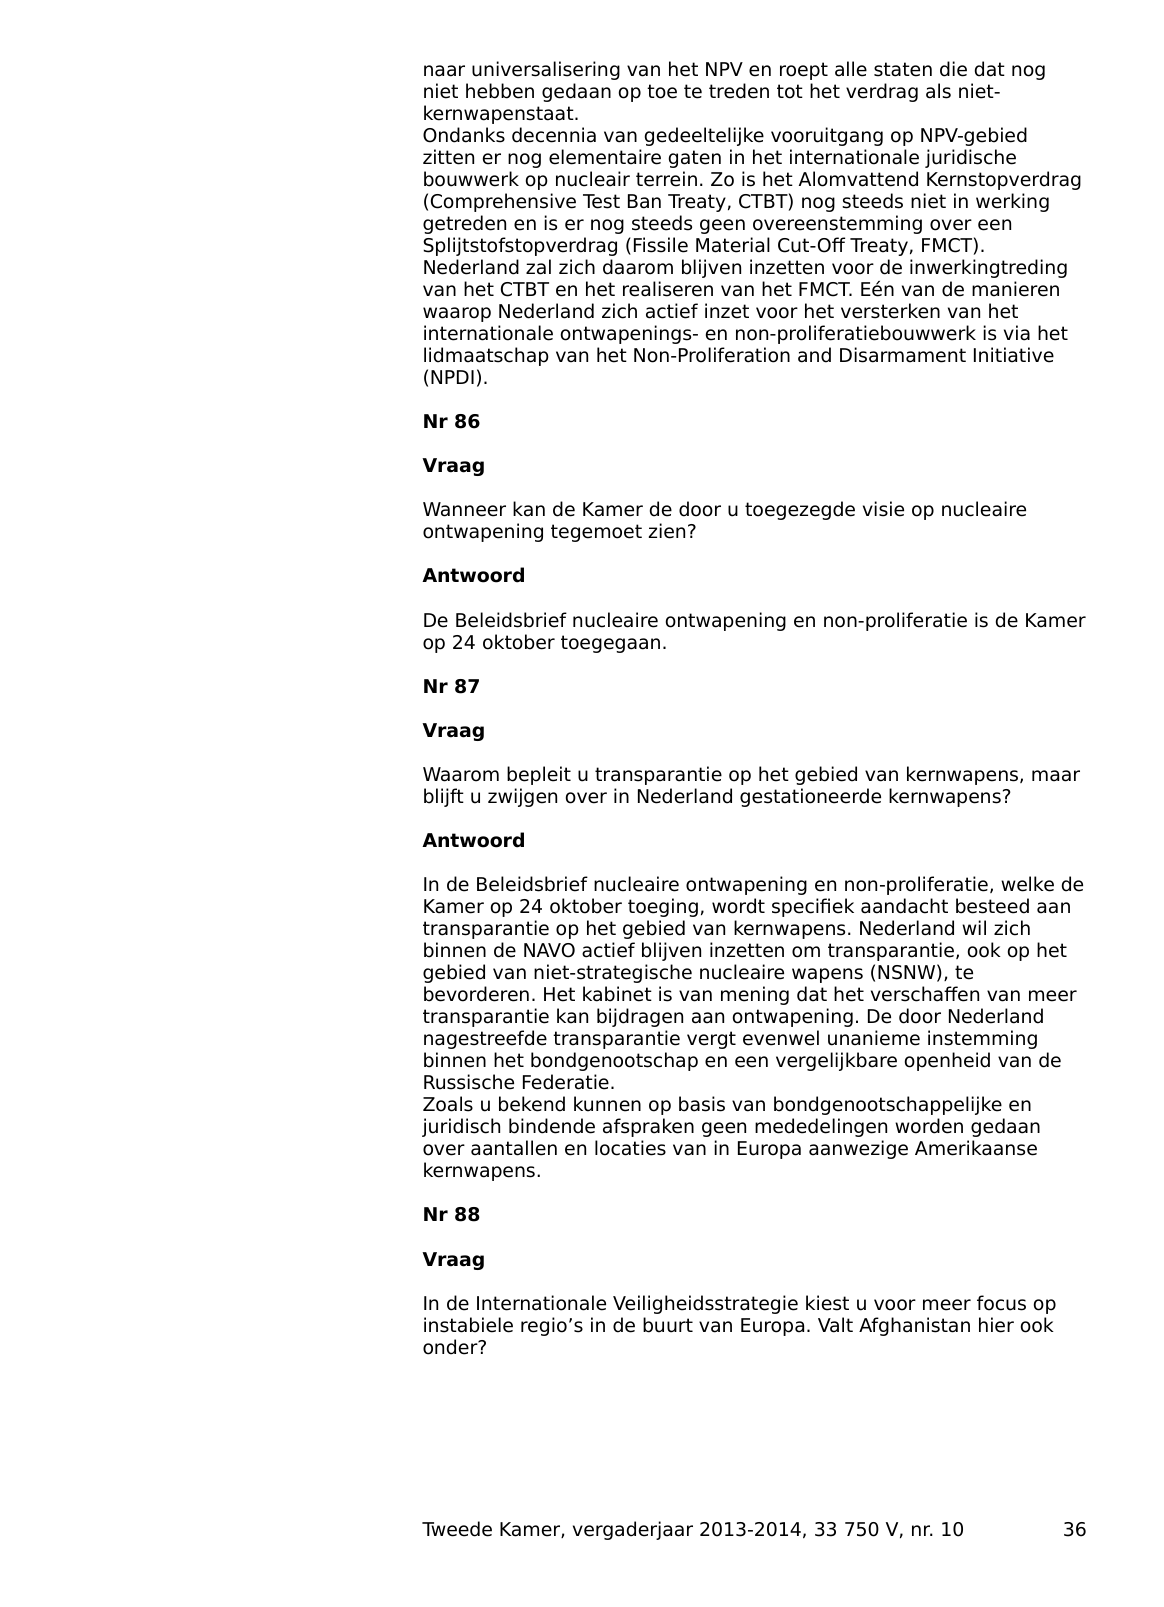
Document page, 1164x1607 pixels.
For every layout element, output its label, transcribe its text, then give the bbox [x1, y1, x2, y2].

text De Beleidsbrief nucleaire ontwapening en non-proliferatie is de Kamer op 24 oktober toegegaan. [422, 609, 1087, 653]
text Waarom bepleit u transparantie op het gebied van kernwapens, maar blijft u zwijgen over in Nederland gestationeerde kernwapens? [422, 764, 1087, 808]
text Zoals u bekend kunnen op basis van bondgenootschappelijke en juridisch bindende afspraken geen mededelingen worden gedaan over aantallen en locaties van in Europa aanwezige Amerikaanse kernwapens. [422, 1094, 1087, 1182]
subtitle Antwoord [422, 565, 1087, 587]
text Ondanks decennia van gedeeltelijke vooruitgang op NPV-gebied zitten er nog elementaire gaten in het internationale juridische bouwwerk op nucleair terrein. Zo is het Alomvattend Kernstopverdrag (Comprehensive Test Ban Treaty, CTBT) nog steeds niet in werking getreden en is er nog steeds geen overeenstemming over een Splijtstofstopverdrag (Fissile Material Cut-Off Treaty, FMCT). Nederland zal zich daarom blijven inzetten voor de inwerkingtreding van het CTBT en het realiseren van het FMCT. Eén van de manieren waarop Nederland zich actief inzet voor het versterken van het internationale ontwapenings- en non-proliferatiebouwwerk is via het lidmaatschap van het Non-Proliferation and Disarmament Initiative (NPDI). [422, 125, 1087, 389]
subtitle Nr 87 [422, 676, 1087, 698]
subtitle Nr 86 [422, 411, 1087, 433]
subtitle Antwoord [422, 830, 1087, 852]
subtitle Nr 88 [422, 1204, 1087, 1226]
subtitle Vraag [422, 455, 1087, 477]
text naar universalisering van het NPV en roept alle staten die dat nog niet hebben gedaan op toe te treden tot het verdrag als niet-kernwapenstaat. [422, 59, 1087, 125]
text In de Beleidsbrief nucleaire ontwapening en non-proliferatie, welke de Kamer op 24 oktober toeging, wordt specifiek aandacht besteed aan transparantie op het gebied van kernwapens. Nederland wil zich binnen de NAVO actief blijven inzetten om transparantie, ook op het gebied van niet-strategische nucleaire wapens (NSNW), te bevorderen. Het kabinet is van mening dat het verschaffen van meer transparantie kan bijdragen aan ontwapening. De door Nederland nagestreefde transparantie vergt evenwel unanieme instemming binnen het bondgenootschap en een vergelijkbare openheid van de Russische Federatie. [422, 874, 1087, 1094]
text In de Internationale Veiligheidsstrategie kiest u voor meer focus op instabiele regio’s in de buurt van Europa. Valt Afghanistan hier ook onder? [422, 1293, 1087, 1358]
subtitle Vraag [422, 1248, 1087, 1270]
subtitle Vraag [422, 720, 1087, 742]
text Wanneer kan de Kamer de door u toegezegde visie op nucleaire ontwapening tegemoet zien? [422, 499, 1087, 543]
